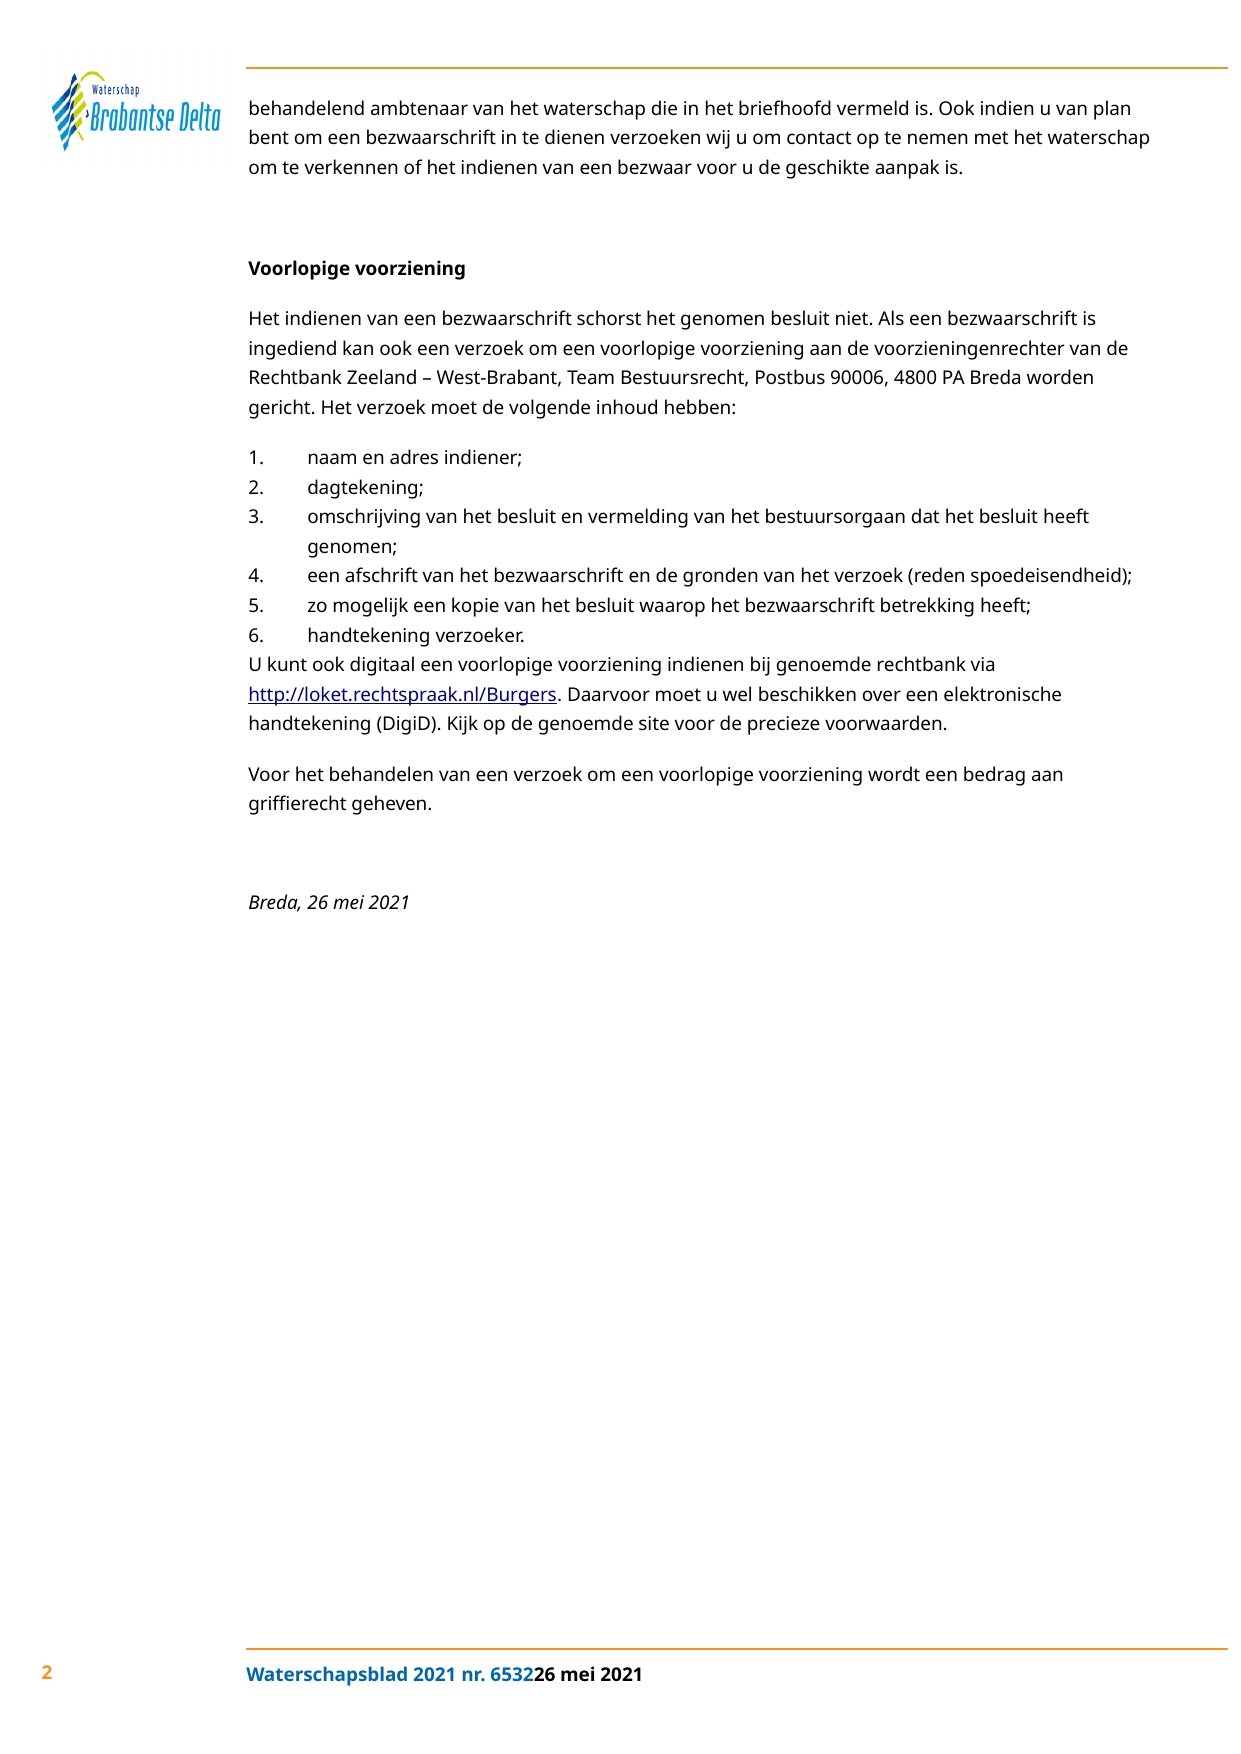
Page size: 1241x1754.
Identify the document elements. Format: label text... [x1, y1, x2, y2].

text behandelend ambtenaar van het waterschap die in het briefhoofd vermeld is. Ook indien u van plan bent om een bezwaarschrift in te dienen verzoeken wij u om contact op te nemen met het waterschap om te verkennen of het indienen van een bezwaar voor u de geschikte aanpak is. [248, 95, 1152, 180]
list dagtekening; [248, 474, 1152, 500]
list omschrijving van het besluit en vermelding van het bestuursorgaan dat het besluit heeft genomen; [248, 503, 1152, 559]
list een afschrift van het bezwaarschrift en de gronden van het verzoek (reden spoedeisendheid); [248, 563, 1152, 588]
text Het indienen van een bezwaarschrift schorst het genomen besluit niet. Als een bezwaarschrift is ingediend kan ook een verzoek om een voorlopige voorziening aan de voorzieningenrechter van de Rechtbank Zeeland – West-Brabant, Team Bestuursrecht, Postbus 90006, 4800 PA Breda worden gericht. Het verzoek moet de volgende inhoud hebben: [248, 305, 1152, 420]
list naam en adres indiener; [248, 444, 1152, 470]
text Breda, 26 mei 2021 [248, 889, 1152, 914]
list zo mogelijk een kopie van het besluit waarop het bezwaarschrift betrekking heeft; [248, 592, 1152, 618]
picture [41, 47, 231, 172]
list handtekening verzoeker. [248, 622, 1152, 648]
text Voor het behandelen van een verzoek om een voorlopige voorziening wordt een bedrag aan griffierecht geheven. [248, 761, 1152, 816]
text Voorlopige voorziening [248, 255, 1152, 281]
text U kunt ook digitaal een voorlopige voorziening indienen bij genoemde rechtbank via http://loket.rechtspraak.nl/Burgers. Daarvoor moet u wel beschikken over een elektronische handtekening (DigiD). Kijk op de genoemde site voor de precieze voorwaarden. [248, 651, 1152, 736]
